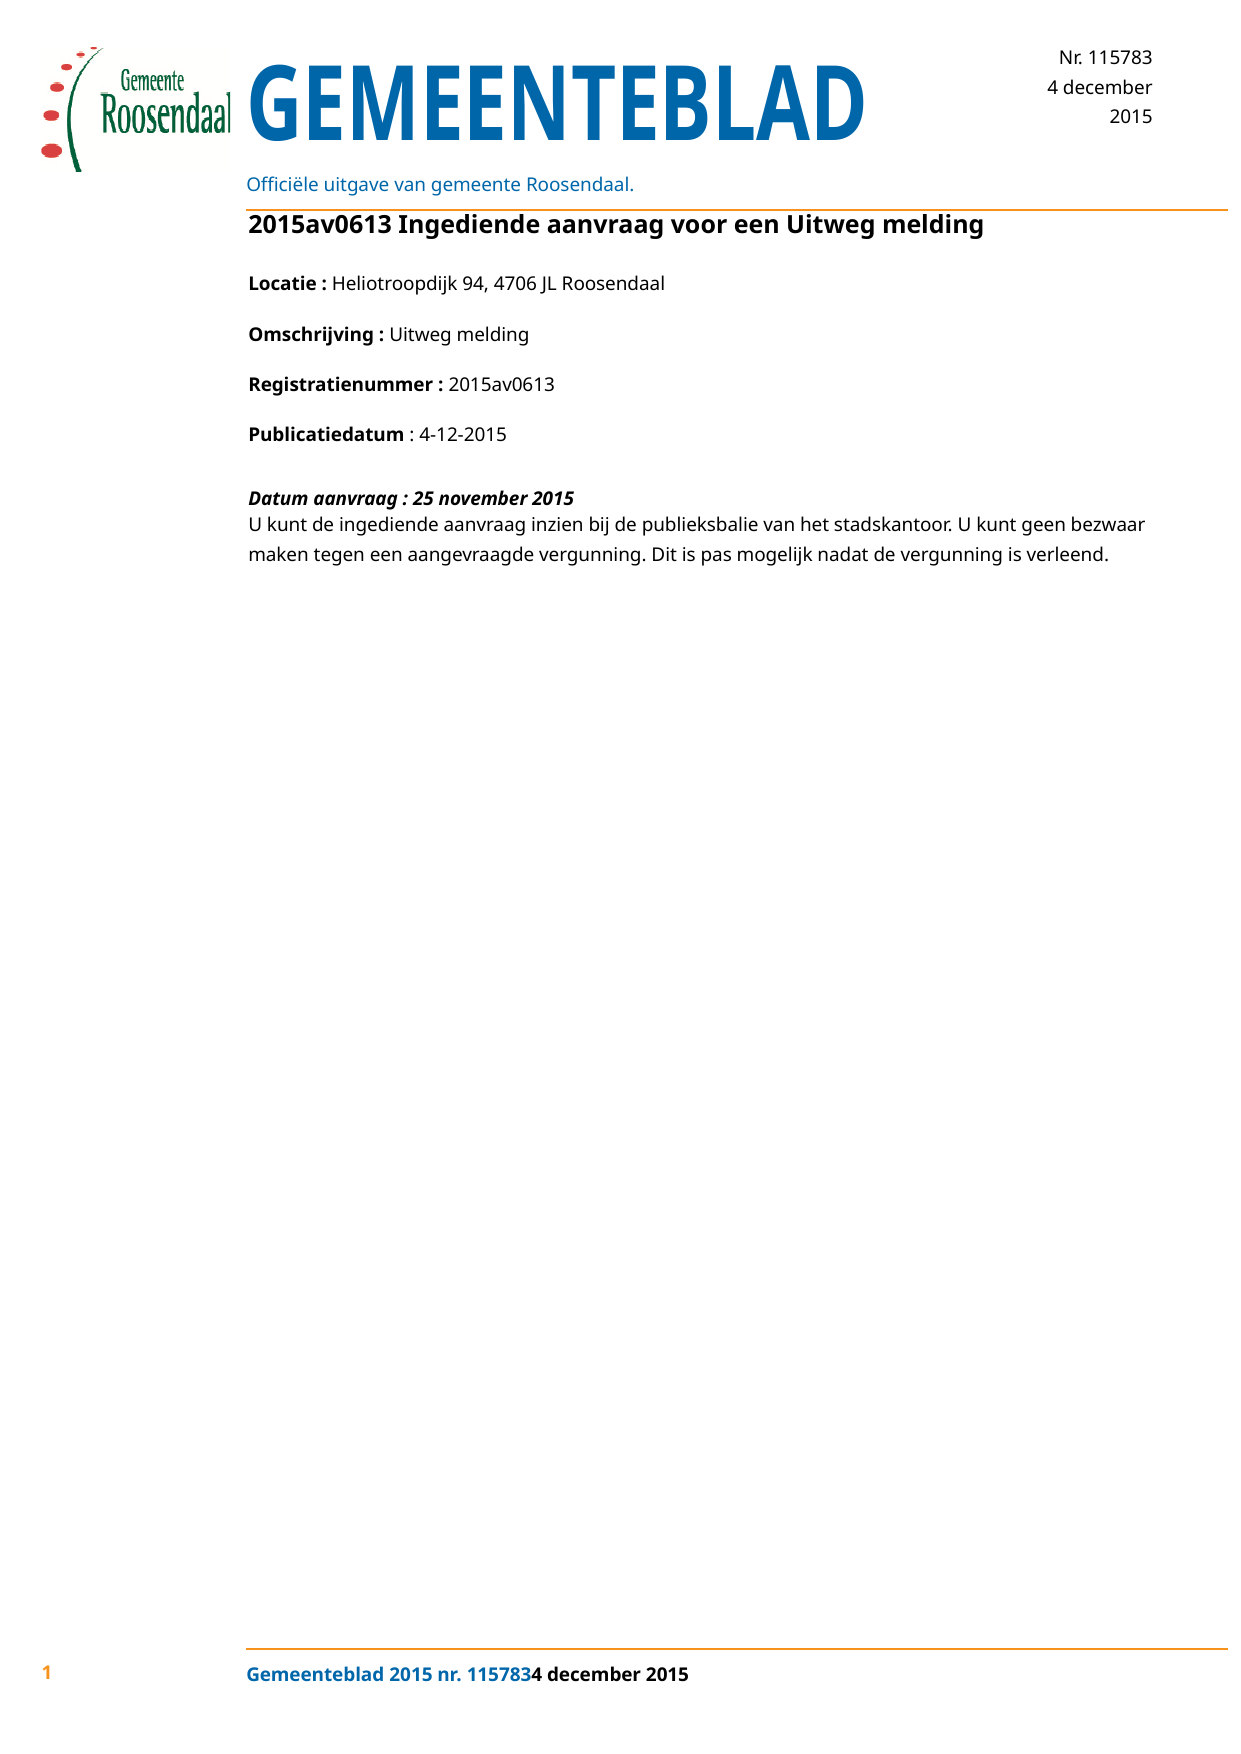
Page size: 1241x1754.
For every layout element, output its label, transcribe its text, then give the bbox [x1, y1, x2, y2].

picture [41, 47, 231, 172]
text Omschrijving : Uitweg melding [248, 321, 1152, 346]
text Registratienummer : 2015av0613 [248, 371, 1152, 397]
text Datum aanvraag : 25 november 2015 [248, 486, 1152, 511]
text Locatie : Heliotroopdijk 94, 4706 JL Roosendaal [248, 270, 1152, 296]
text 2015av0613 Ingediende aanvraag voor een Uitweg melding [248, 211, 1152, 241]
text Publicatiedatum : 4-12-2015 [248, 422, 1152, 447]
text U kunt de ingediende aanvraag inzien bij de publieksbalie van het stadskantoor. U kunt geen bezwaar maken tegen een aangevraagde vergunning. Dit is pas mogelijk nadat de vergunning is verleend. [248, 511, 1152, 567]
